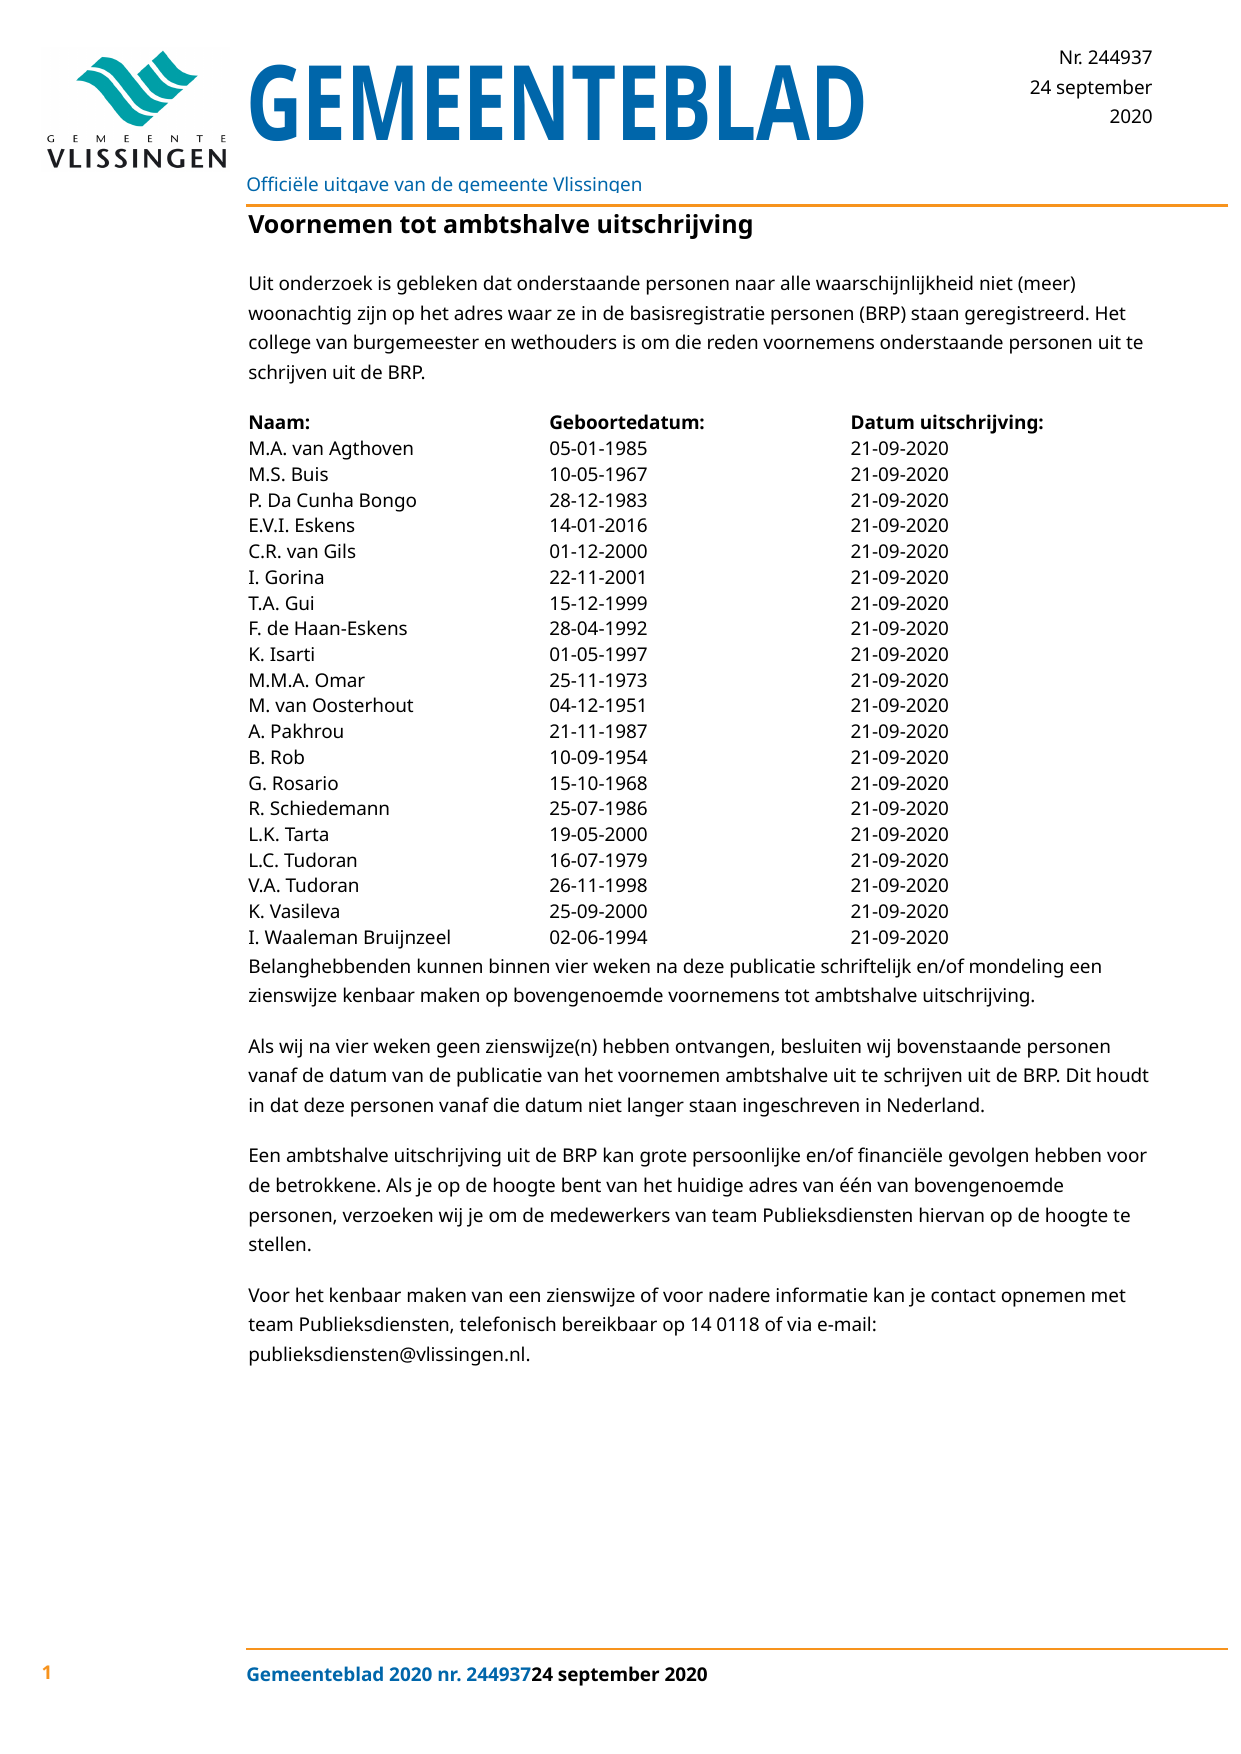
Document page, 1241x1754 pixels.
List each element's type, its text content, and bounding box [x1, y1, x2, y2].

table_cell E.V.I. Eskens [248, 513, 549, 538]
table_cell G. Rosario [248, 770, 549, 796]
table_cell M.M.A. Omar [248, 667, 549, 693]
table_cell P. Da Cunha Bongo [248, 487, 549, 512]
table_cell 21-09-2020 [850, 615, 1152, 641]
table_cell 21-09-2020 [850, 847, 1152, 873]
table_cell 21-09-2020 [850, 487, 1152, 512]
table_cell A. Pakhrou [248, 718, 549, 744]
table_cell 28-12-1983 [549, 487, 850, 512]
table_cell 19-05-2000 [549, 821, 850, 847]
table_cell K. Isarti [248, 641, 549, 667]
table_cell M.A. van Agthoven [248, 435, 549, 461]
table_cell M.S. Buis [248, 461, 549, 487]
table_cell 21-09-2020 [850, 435, 1152, 461]
table_cell 21-09-2020 [850, 796, 1152, 821]
table_cell M. van Oosterhout [248, 693, 549, 718]
table_header Datum uitschrijving: [850, 410, 1152, 435]
text Belanghebbenden kunnen binnen vier weken na deze publicatie schriftelijk en/of mondeling een zienswijze kenbaar maken op bovengenoemde voornemens tot ambtshalve uitschrijving. [248, 953, 1152, 1008]
table_cell 01-05-1997 [549, 641, 850, 667]
table_header Naam: [248, 410, 549, 435]
table_cell 15-10-1968 [549, 770, 850, 796]
table_cell I. Gorina [248, 564, 549, 590]
table_cell T.A. Gui [248, 590, 549, 615]
table_cell 04-12-1951 [549, 693, 850, 718]
table_cell V.A. Tudoran [248, 873, 549, 898]
table_cell 25-09-2000 [549, 899, 850, 924]
table_cell 21-09-2020 [850, 513, 1152, 538]
table_cell 10-05-1967 [549, 461, 850, 487]
table_cell 02-06-1994 [549, 924, 850, 950]
text Een ambtshalve uitschrijving uit de BRP kan grote persoonlijke en/of financiële gevolgen hebben voor de betrokkene. Als je op de hoogte bent van het huidige adres van één van bovengenoemde personen, verzoeken wij je om de medewerkers van team Publieksdiensten hiervan op de hoogte te stellen. [248, 1143, 1152, 1257]
table_cell 26-11-1998 [549, 873, 850, 898]
table_cell R. Schiedemann [248, 796, 549, 821]
table_cell L.C. Tudoran [248, 847, 549, 873]
text Als wij na vier weken geen zienswijze(n) hebben ontvangen, besluiten wij bovenstaande personen vanaf de datum van de publicatie van het voornemen ambtshalve uit te schrijven uit de BRP. Dit houdt in dat deze personen vanaf die datum niet langer staan ingeschreven in Nederland. [248, 1033, 1152, 1118]
table_cell 25-07-1986 [549, 796, 850, 821]
table_cell 25-11-1973 [549, 667, 850, 693]
table_cell C.R. van Gils [248, 538, 549, 564]
table_cell 21-09-2020 [850, 641, 1152, 667]
text Voor het kenbaar maken van een zienswijze of voor nadere informatie kan je contact opnemen met team Publieksdiensten, telefonisch bereikbaar op 14 0118 of via e-mail: publieksdiensten@vlissingen.nl. [248, 1282, 1152, 1367]
table_header Geboortedatum: [549, 410, 850, 435]
table_cell 01-12-2000 [549, 538, 850, 564]
table_cell 21-09-2020 [850, 744, 1152, 770]
picture [41, 47, 231, 172]
table_cell 21-09-2020 [850, 924, 1152, 950]
table_cell L.K. Tarta [248, 821, 549, 847]
table_cell 10-09-1954 [549, 744, 850, 770]
table_cell 16-07-1979 [549, 847, 850, 873]
text Uit onderzoek is gebleken dat onderstaande personen naar alle waarschijnlijkheid niet (meer) woonachtig zijn op het adres waar ze in de basisregistratie personen (BRP) staan geregistreerd. Het college van burgemeester en wethouders is om die reden voornemens onderstaande personen uit te schrijven uit de BRP. [248, 270, 1152, 385]
table_cell 21-11-1987 [549, 718, 850, 744]
table_cell 21-09-2020 [850, 461, 1152, 487]
table_cell 15-12-1999 [549, 590, 850, 615]
table_cell K. Vasileva [248, 899, 549, 924]
table_cell 21-09-2020 [850, 590, 1152, 615]
table_cell 05-01-1985 [549, 435, 850, 461]
table_cell 21-09-2020 [850, 564, 1152, 590]
table_cell F. de Haan-Eskens [248, 615, 549, 641]
text Voornemen tot ambtshalve uitschrijving [248, 207, 1152, 241]
table_cell B. Rob [248, 744, 549, 770]
table_cell 21-09-2020 [850, 873, 1152, 898]
table_cell 21-09-2020 [850, 718, 1152, 744]
table_cell 21-09-2020 [850, 821, 1152, 847]
table_cell 21-09-2020 [850, 538, 1152, 564]
table_cell 28-04-1992 [549, 615, 850, 641]
table_cell 21-09-2020 [850, 667, 1152, 693]
table_cell 22-11-2001 [549, 564, 850, 590]
table_cell 21-09-2020 [850, 899, 1152, 924]
table_cell I. Waaleman Bruijnzeel [248, 924, 549, 950]
table_cell 21-09-2020 [850, 693, 1152, 718]
table_cell 14-01-2016 [549, 513, 850, 538]
table_cell 21-09-2020 [850, 770, 1152, 796]
